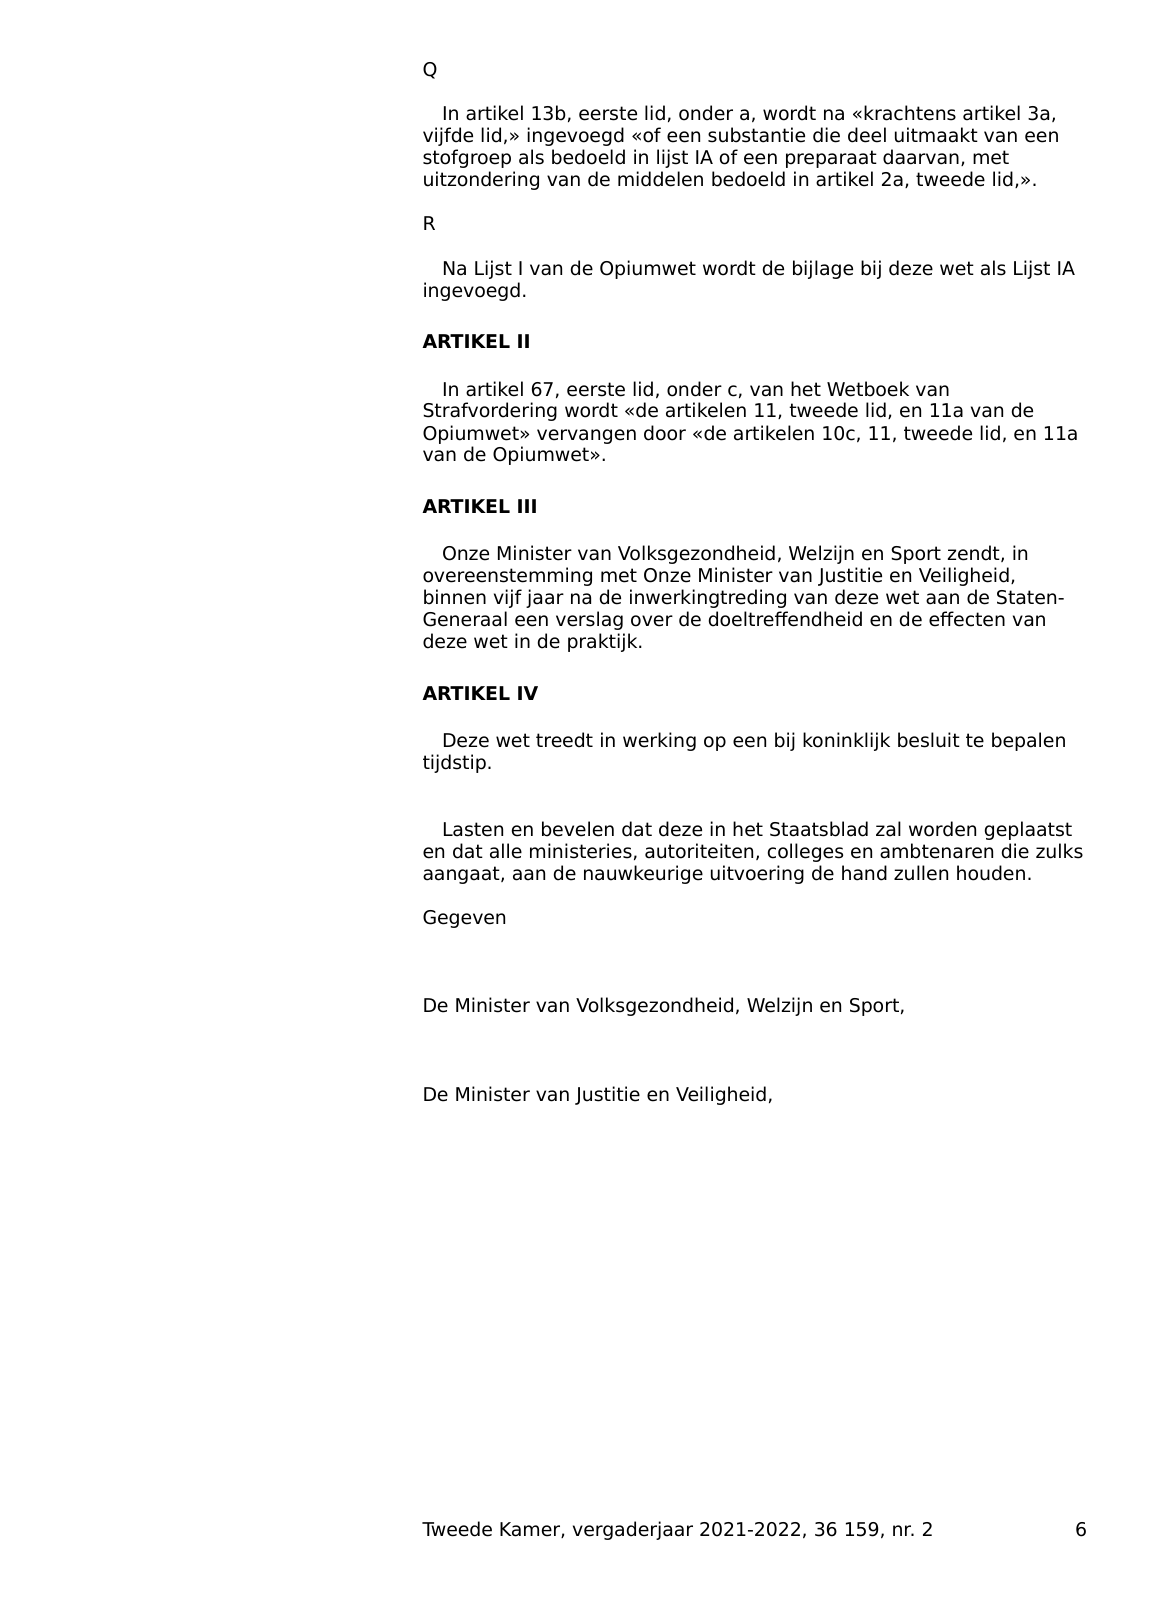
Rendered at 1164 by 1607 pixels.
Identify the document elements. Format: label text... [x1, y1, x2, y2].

text De Minister van Volksgezondheid, Welzijn en Sport, [422, 995, 1087, 1017]
subtitle ARTIKEL III [422, 496, 1087, 518]
text In artikel 13b, eerste lid, onder a, wordt na «krachtens artikel 3a, vijfde lid,» ingevoegd «of een substantie die deel uitmaakt van een stofgroep als bedoeld in lijst IA of een preparaat daarvan, met uitzondering van de middelen bedoeld in artikel 2a, tweede lid,». [422, 103, 1087, 191]
text Onze Minister van Volksgezondheid, Welzijn en Sport zendt, in overeenstemming met Onze Minister van Justitie en Veiligheid, binnen vijf jaar na de inwerkingtreding van deze wet aan de Staten-Generaal een verslag over de doeltreffendheid en de effecten van deze wet in de praktijk. [422, 543, 1087, 653]
subtitle ARTIKEL IV [422, 683, 1087, 705]
text Na Lijst I van de Opiumwet wordt de bijlage bij deze wet als Lijst IA ingevoegd. [422, 257, 1087, 301]
text R [422, 213, 1087, 235]
text Lasten en bevelen dat deze in het Staatsblad zal worden geplaatst en dat alle ministeries, autoriteiten, colleges en ambtenaren die zulks aangaat, aan de nauwkeurige uitvoering de hand zullen houden. [422, 818, 1087, 884]
subtitle ARTIKEL II [422, 331, 1087, 353]
text Q [422, 59, 1087, 81]
text In artikel 67, eerste lid, onder c, van het Wetboek van Strafvordering wordt «de artikelen 11, tweede lid, en 11a van de Opiumwet» vervangen door «de artikelen 10c, 11, tweede lid, en 11a van de Opiumwet». [422, 378, 1087, 466]
text Gegeven [422, 907, 1087, 929]
text Deze wet treedt in werking op een bij koninklijk besluit te bepalen tijdstip. [422, 730, 1087, 774]
text De Minister van Justitie en Veiligheid, [422, 1084, 1087, 1106]
